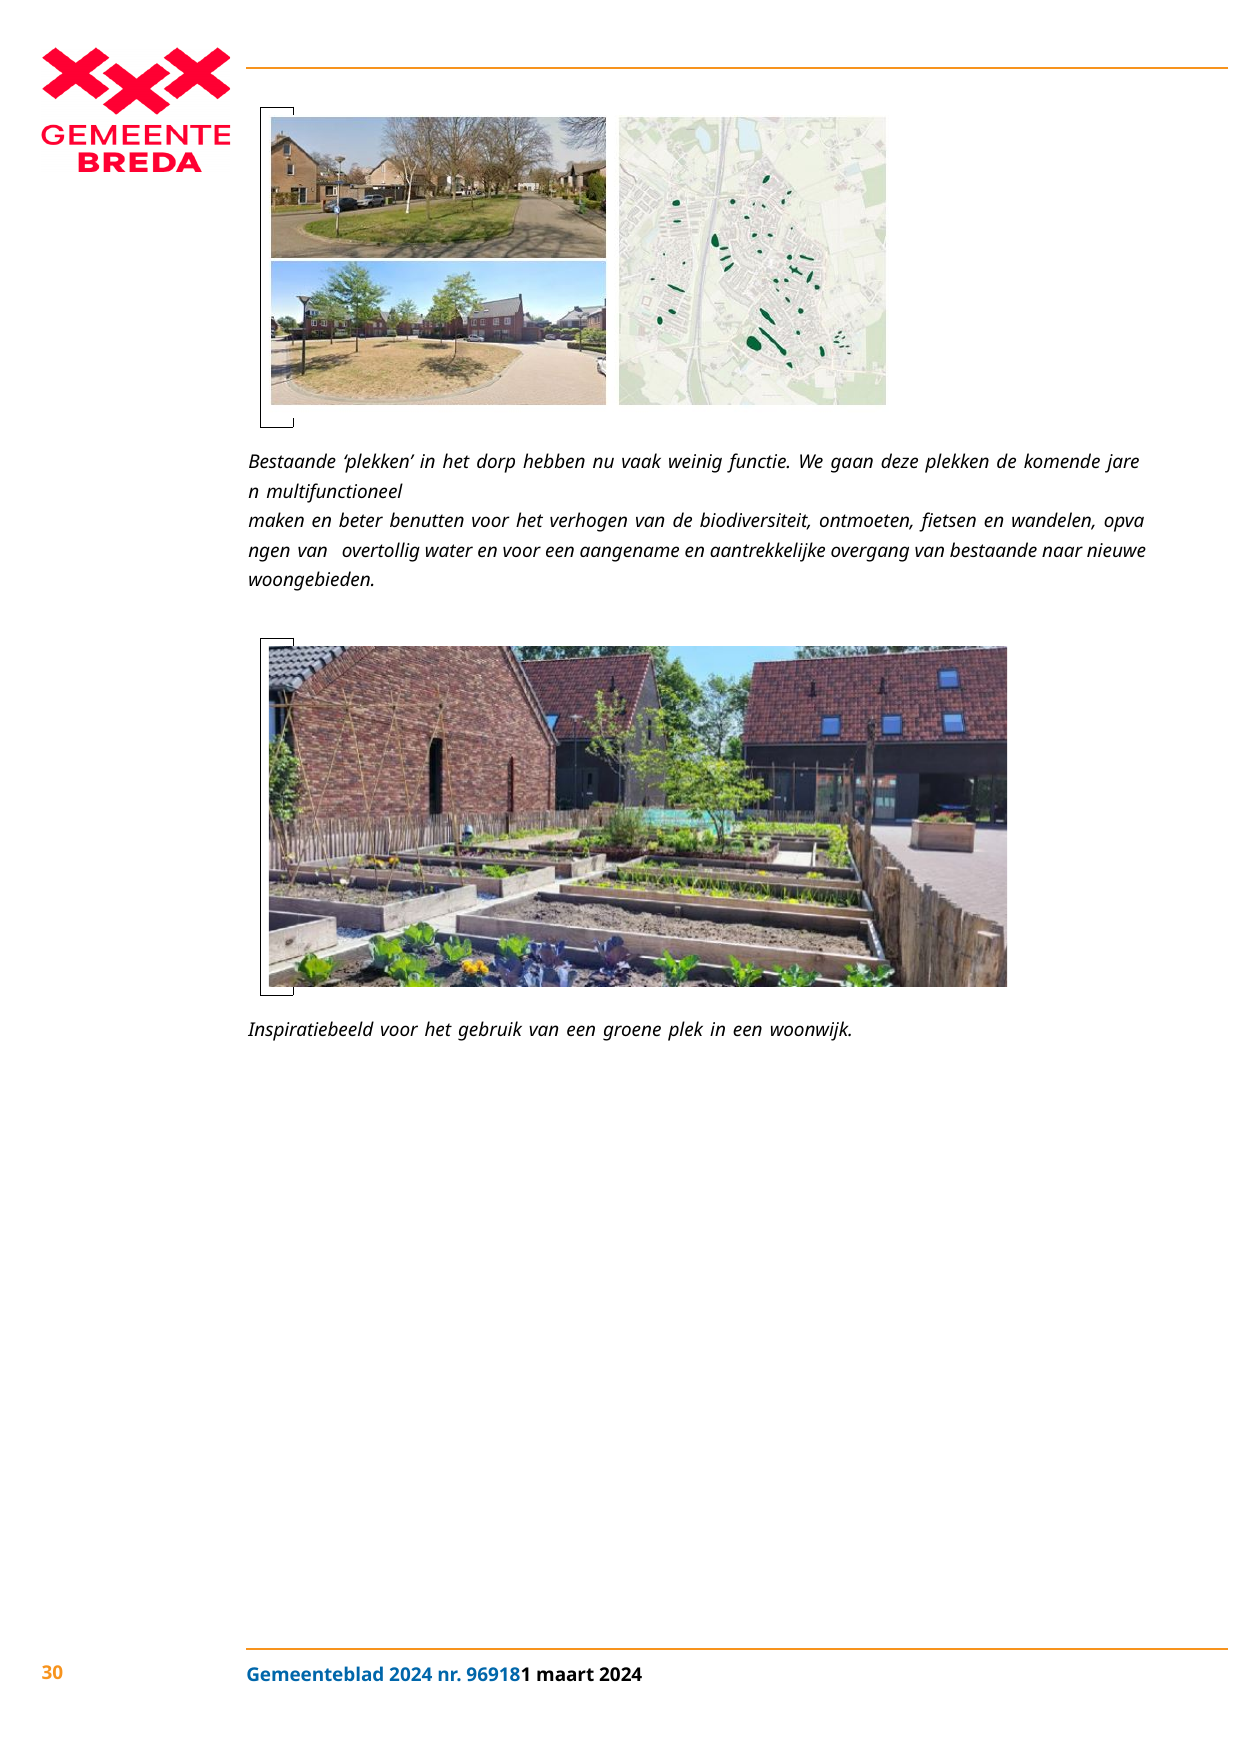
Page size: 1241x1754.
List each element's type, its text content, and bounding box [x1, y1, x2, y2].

picture [268, 115, 889, 418]
text Bestaande ‘plekken’ in het dorp hebben nu vaak weinig functie. We gaan deze plekken de komende jaren multifunctioneel maken en beter benutten voor het verhogen van de biodiversiteit, ontmoeten, fietsen en wandelen, opvangen van overtollig water en voor een aangename en aantrekkelijke overgang van bestaande naar nieuwe woongebieden. [248, 448, 1152, 592]
picture [268, 646, 1008, 987]
picture [41, 47, 231, 172]
text Inspiratiebeeld voor het gebruik van een groene plek in een woonwijk. [248, 1017, 1152, 1042]
